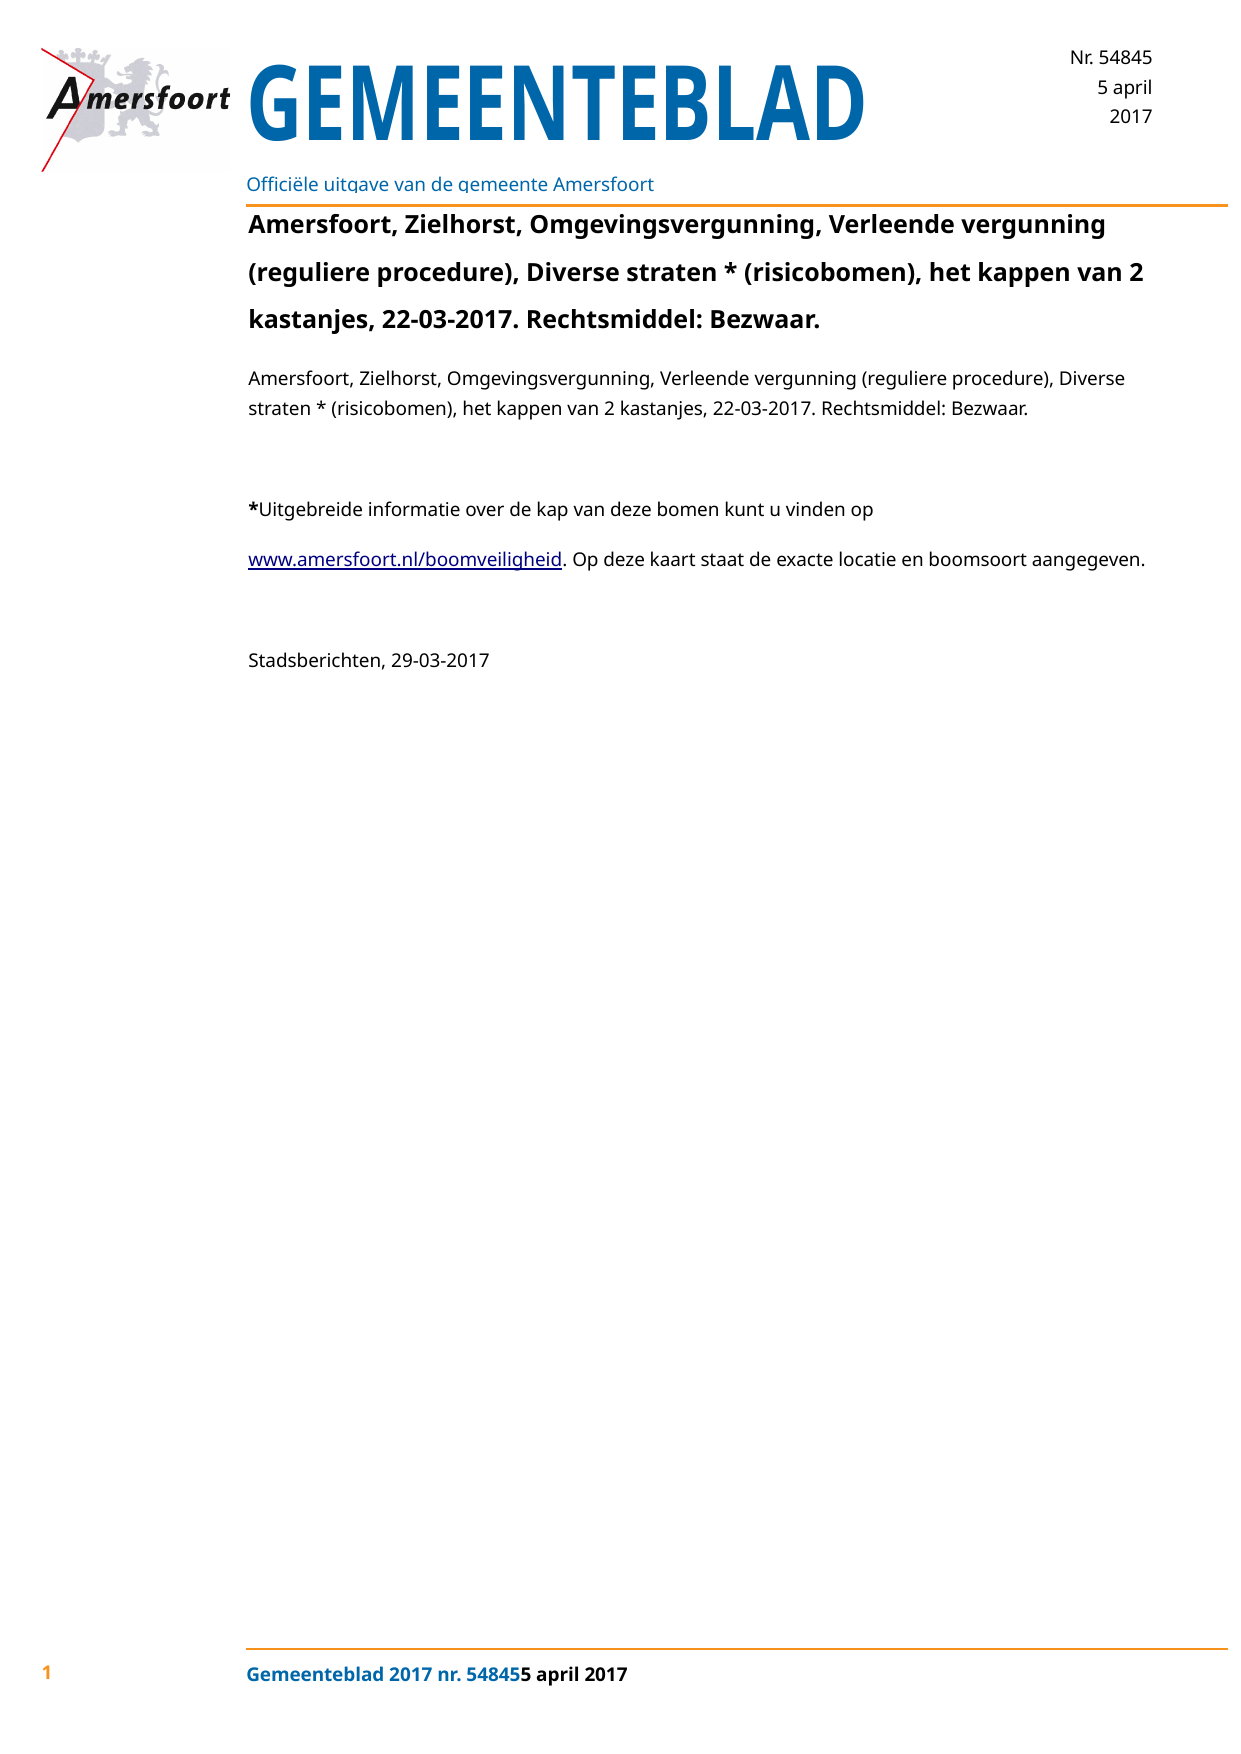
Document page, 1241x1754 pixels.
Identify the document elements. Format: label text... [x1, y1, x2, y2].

text www.amersfoort.nl/boomveiligheid. Op deze kaart staat de exacte locatie en boomsoort aangegeven. [248, 546, 1152, 572]
text Amersfoort, Zielhorst, Omgevingsvergunning, Verleende vergunning (reguliere procedure), Diverse straten * (risicobomen), het kappen van 2 kastanjes, 22-03-2017. Rechtsmiddel: Bezwaar. [248, 366, 1152, 421]
picture [41, 47, 231, 172]
text *Uitgebreide informatie over de kap van deze bomen kunt u vinden op [248, 496, 1152, 522]
text Amersfoort, Zielhorst, Omgevingsvergunning, Verleende vergunning (reguliere procedure), Diverse straten * (risicobomen), het kappen van 2 kastanjes, 22-03-2017. Rechtsmiddel: Bezwaar. [248, 207, 1152, 336]
text Stadsberichten, 29-03-2017 [248, 647, 1152, 673]
